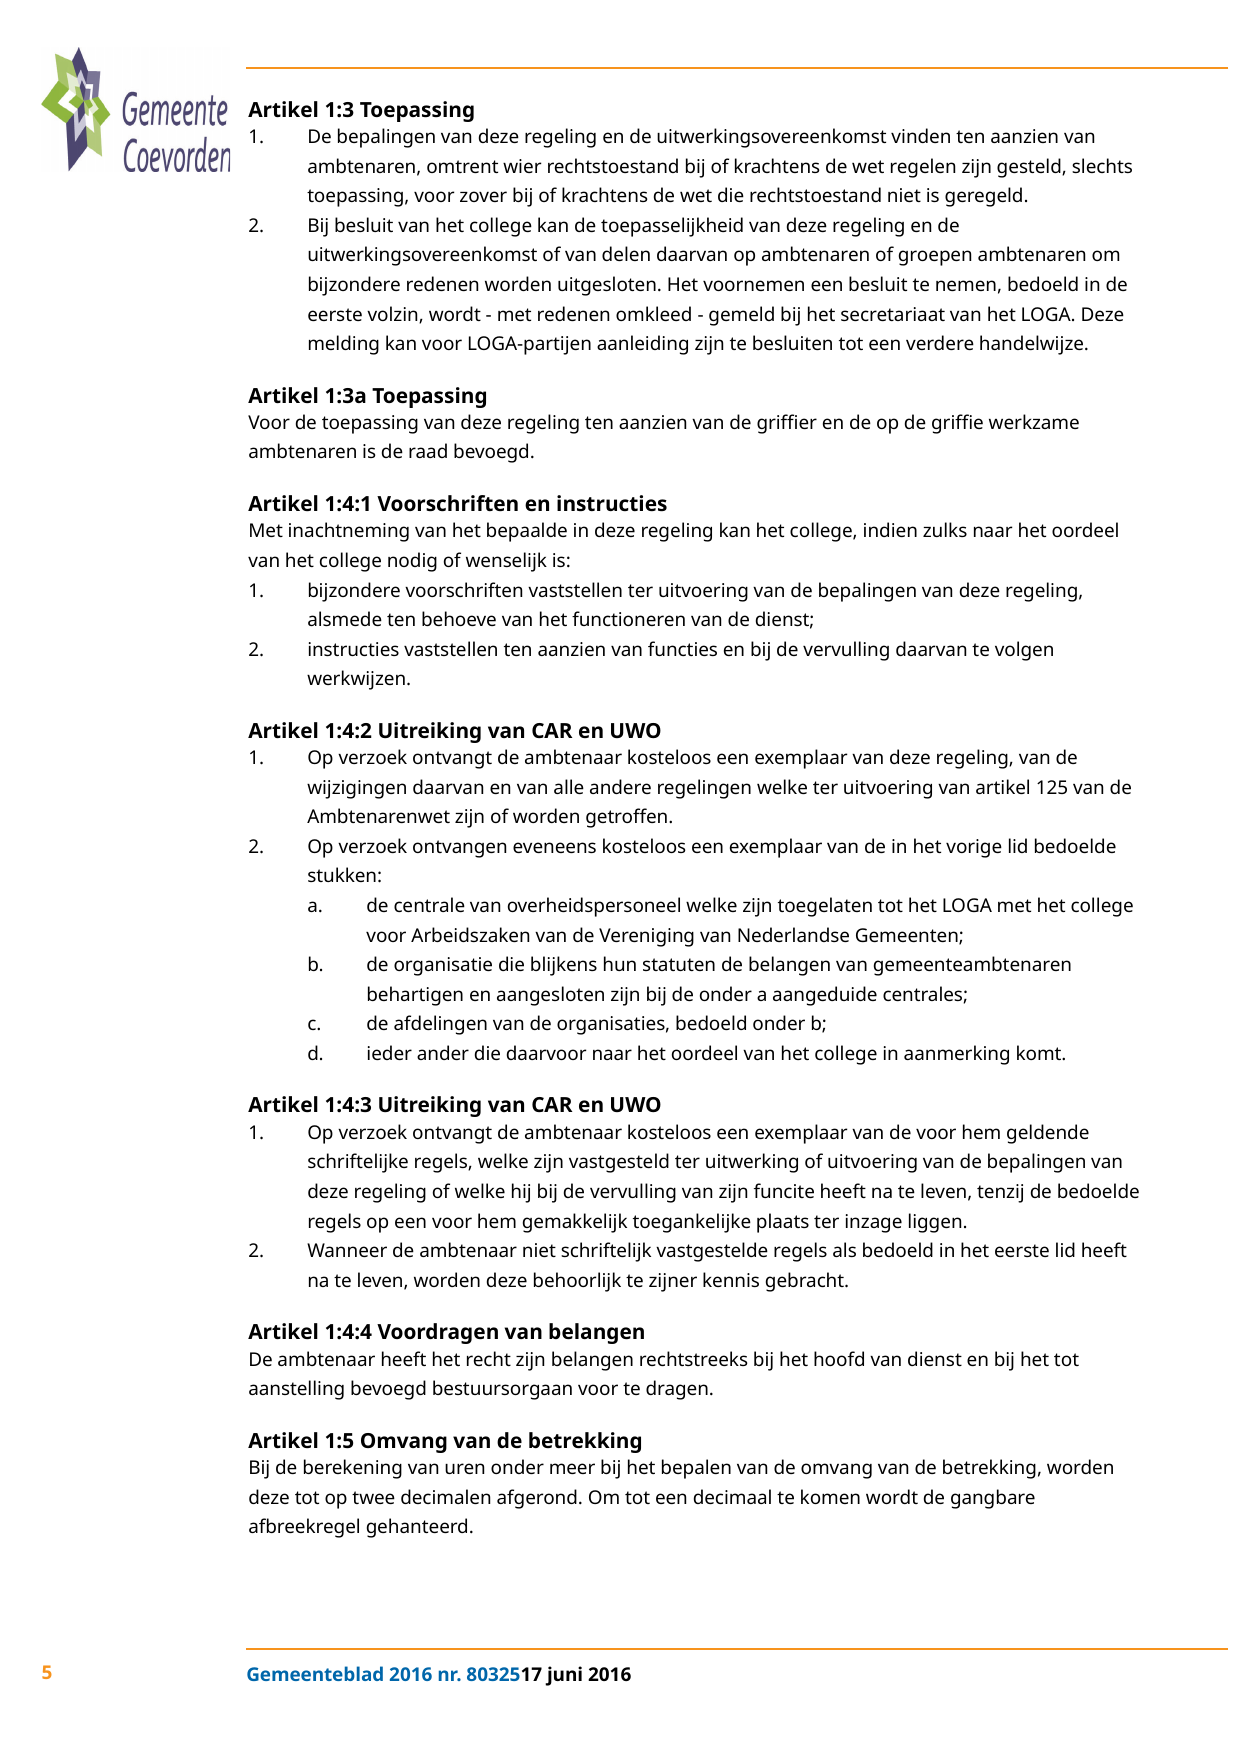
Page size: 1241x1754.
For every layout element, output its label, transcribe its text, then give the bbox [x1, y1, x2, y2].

list bijzondere voorschriften vaststellen ter uitvoering van de bepalingen van deze regeling, alsmede ten behoeve van het functioneren van de dienst; [248, 577, 1152, 632]
list Op verzoek ontvangen eveneens kosteloos een exemplaar van de in het vorige lid bedoelde stukken: [248, 833, 1152, 888]
text Bij de berekening van uren onder meer bij het bepalen van de omvang van de betrekking, worden deze tot op twee decimalen afgerond. Om tot een decimaal te komen wordt de gangbare afbreekregel gehanteerd. [248, 1454, 1152, 1539]
text Met inachtneming van het bepaalde in deze regeling kan het college, indien zulks naar het oordeel van het college nodig of wenselijk is: [248, 518, 1152, 573]
list instructies vaststellen ten aanzien van functies en bij de vervulling daarvan te volgen werkwijzen. [248, 636, 1152, 691]
text Artikel 1:4:3 Uitreiking van CAR en UWO [248, 1091, 1152, 1119]
list ieder ander die daarvoor naar het oordeel van het college in aanmerking komt. [307, 1040, 1152, 1066]
list de afdelingen van de organisaties, bedoeld onder b; [307, 1011, 1152, 1036]
text Artikel 1:4:4 Voordragen van belangen [248, 1317, 1152, 1346]
text Artikel 1:4:1 Voorschriften en instructies [248, 489, 1152, 518]
list De bepalingen van deze regeling en de uitwerkingsovereenkomst vinden ten aanzien van ambtenaren, omtrent wier rechtstoestand bij of krachtens de wet regelen zijn gesteld, slechts toepassing, voor zover bij of krachtens de wet die rechtstoestand niet is geregeld. [248, 123, 1152, 208]
list Wanneer de ambtenaar niet schriftelijk vastgestelde regels als bedoeld in het eerste lid heeft na te leven, worden deze behoorlijk te zijner kennis gebracht. [248, 1237, 1152, 1293]
picture [41, 47, 231, 172]
text Artikel 1:3 Toepassing [248, 95, 1152, 123]
list Op verzoek ontvangt de ambtenaar kosteloos een exemplaar van deze regeling, van de wijzigingen daarvan en van alle andere regelingen welke ter uitvoering van artikel 125 van de Ambtenarenwet zijn of worden getroffen. [248, 744, 1152, 829]
text De ambtenaar heeft het recht zijn belangen rechtstreeks bij het hoofd van dienst en bij het tot aanstelling bevoegd bestuursorgaan voor te dragen. [248, 1346, 1152, 1401]
text Artikel 1:4:2 Uitreiking van CAR en UWO [248, 716, 1152, 744]
list de centrale van overheidspersoneel welke zijn toegelaten tot het LOGA met het college voor Arbeidszaken van de Vereniging van Nederlandse Gemeenten; [307, 892, 1152, 948]
text Artikel 1:5 Omvang van de betrekking [248, 1426, 1152, 1454]
text Voor de toepassing van deze regeling ten aanzien van de griffier en de op de griffie werkzame ambtenaren is de raad bevoegd. [248, 409, 1152, 464]
list Bij besluit van het college kan de toepasselijkheid van deze regeling en de uitwerkingsovereenkomst of van delen daarvan op ambtenaren of groepen ambtenaren om bijzondere redenen worden uitgesloten. Het voornemen een besluit te nemen, bedoeld in de eerste volzin, wordt - met redenen omkleed - gemeld bij het secretariaat van het LOGA. Deze melding kan voor LOGA-partijen aanleiding zijn te besluiten tot een verdere handelwijze. [248, 212, 1152, 356]
list de organisatie die blijkens hun statuten de belangen van gemeenteambtenaren behartigen en aangesloten zijn bij de onder a aangeduide centrales; [307, 951, 1152, 1007]
list Op verzoek ontvangt de ambtenaar kosteloos een exemplaar van de voor hem geldende schriftelijke regels, welke zijn vastgesteld ter uitwerking of uitvoering van de bepalingen van deze regeling of welke hij bij de vervulling van zijn funcite heeft na te leven, tenzij de bedoelde regels op een voor hem gemakkelijk toegankelijke plaats ter inzage liggen. [248, 1119, 1152, 1233]
text Artikel 1:3a Toepassing [248, 381, 1152, 409]
